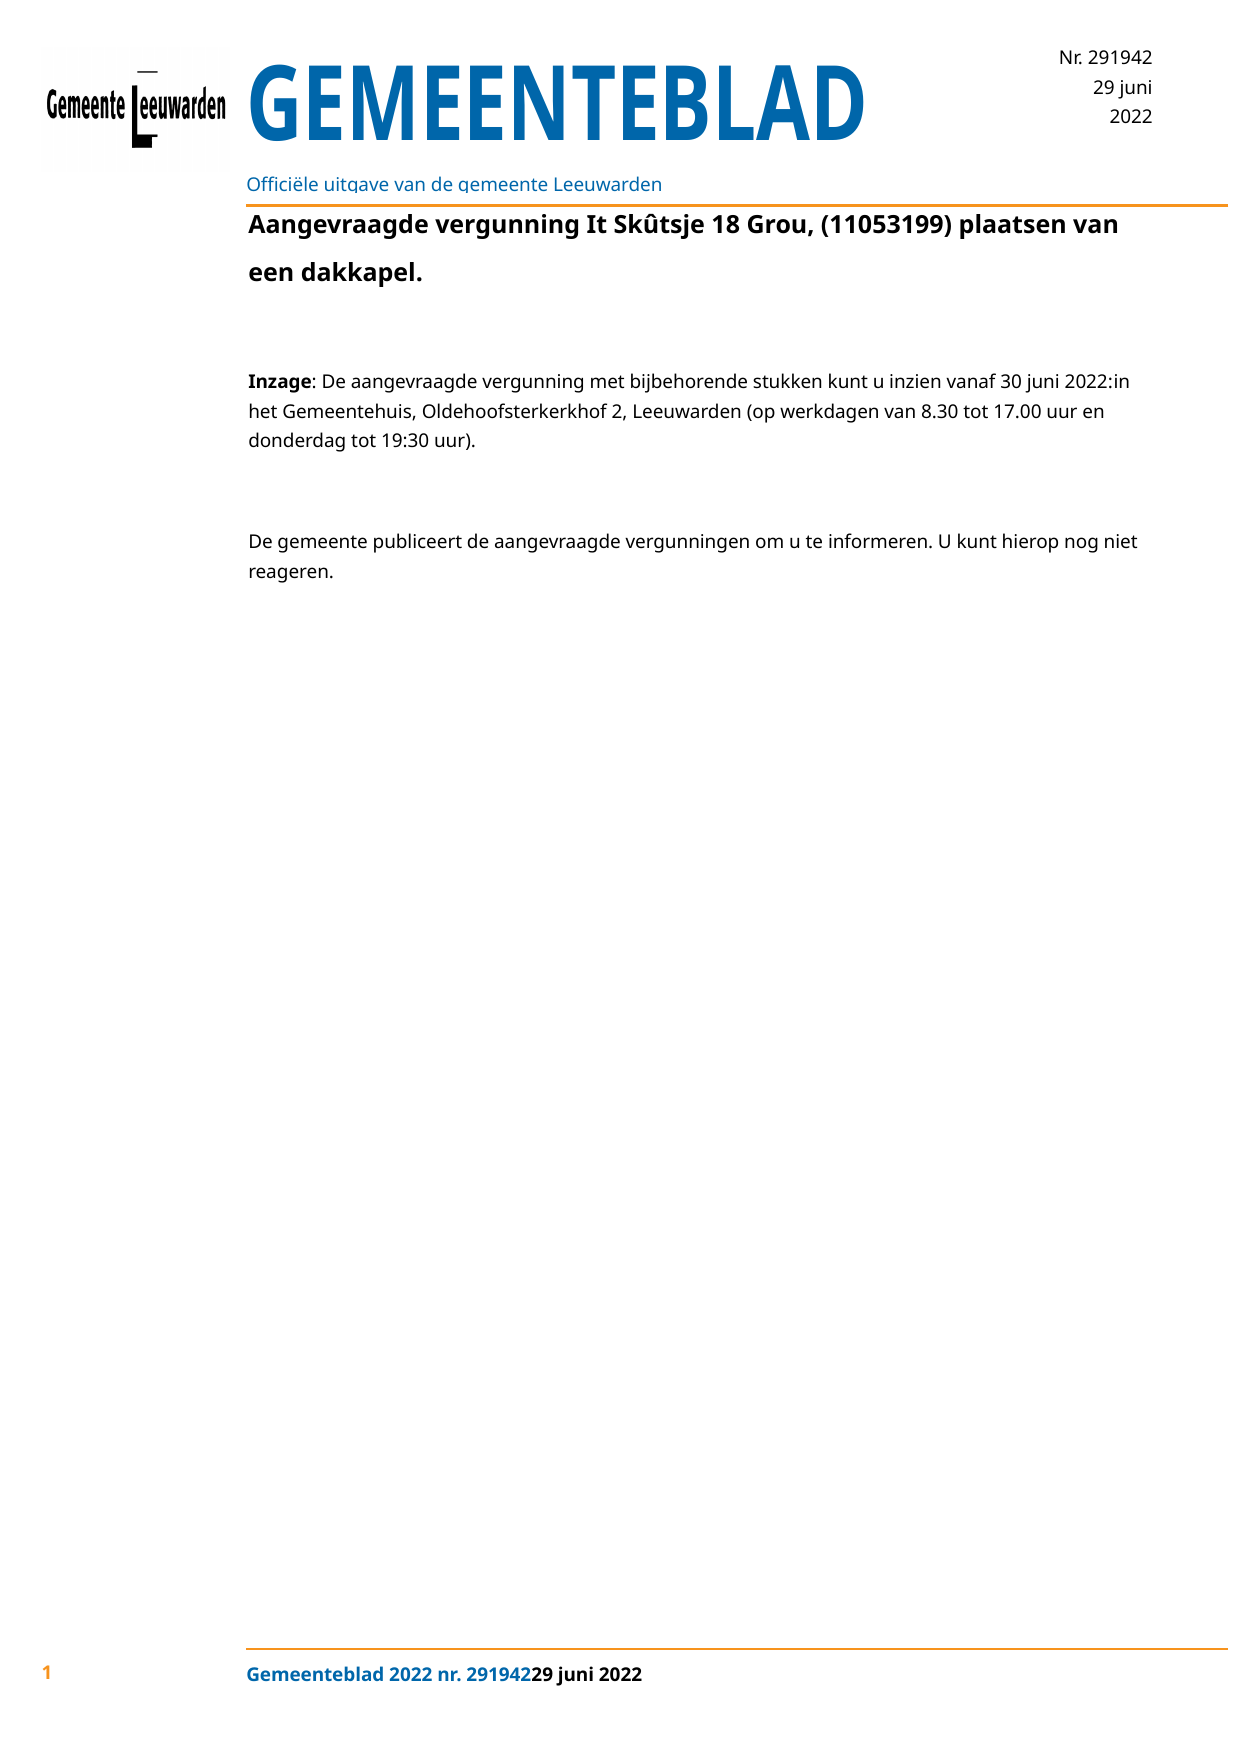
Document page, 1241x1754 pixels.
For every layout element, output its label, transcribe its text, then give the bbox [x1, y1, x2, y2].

text Aangevraagde vergunning It Skûtsje 18 Grou, (11053199) plaatsen van een dakkapel. [248, 207, 1152, 288]
text Inzage: De aangevraagde vergunning met bijbehorende stukken kunt u inzien vanaf 30 juni 2022:in het Gemeentehuis, Oldehoofsterkerkhof 2, Leeuwarden (op werkdagen van 8.30 tot 17.00 uur en donderdag tot 19:30 uur). [248, 368, 1152, 453]
picture [41, 47, 231, 172]
text De gemeente publiceert de aangevraagde vergunningen om u te informeren. U kunt hierop nog niet reageren. [248, 528, 1152, 584]
